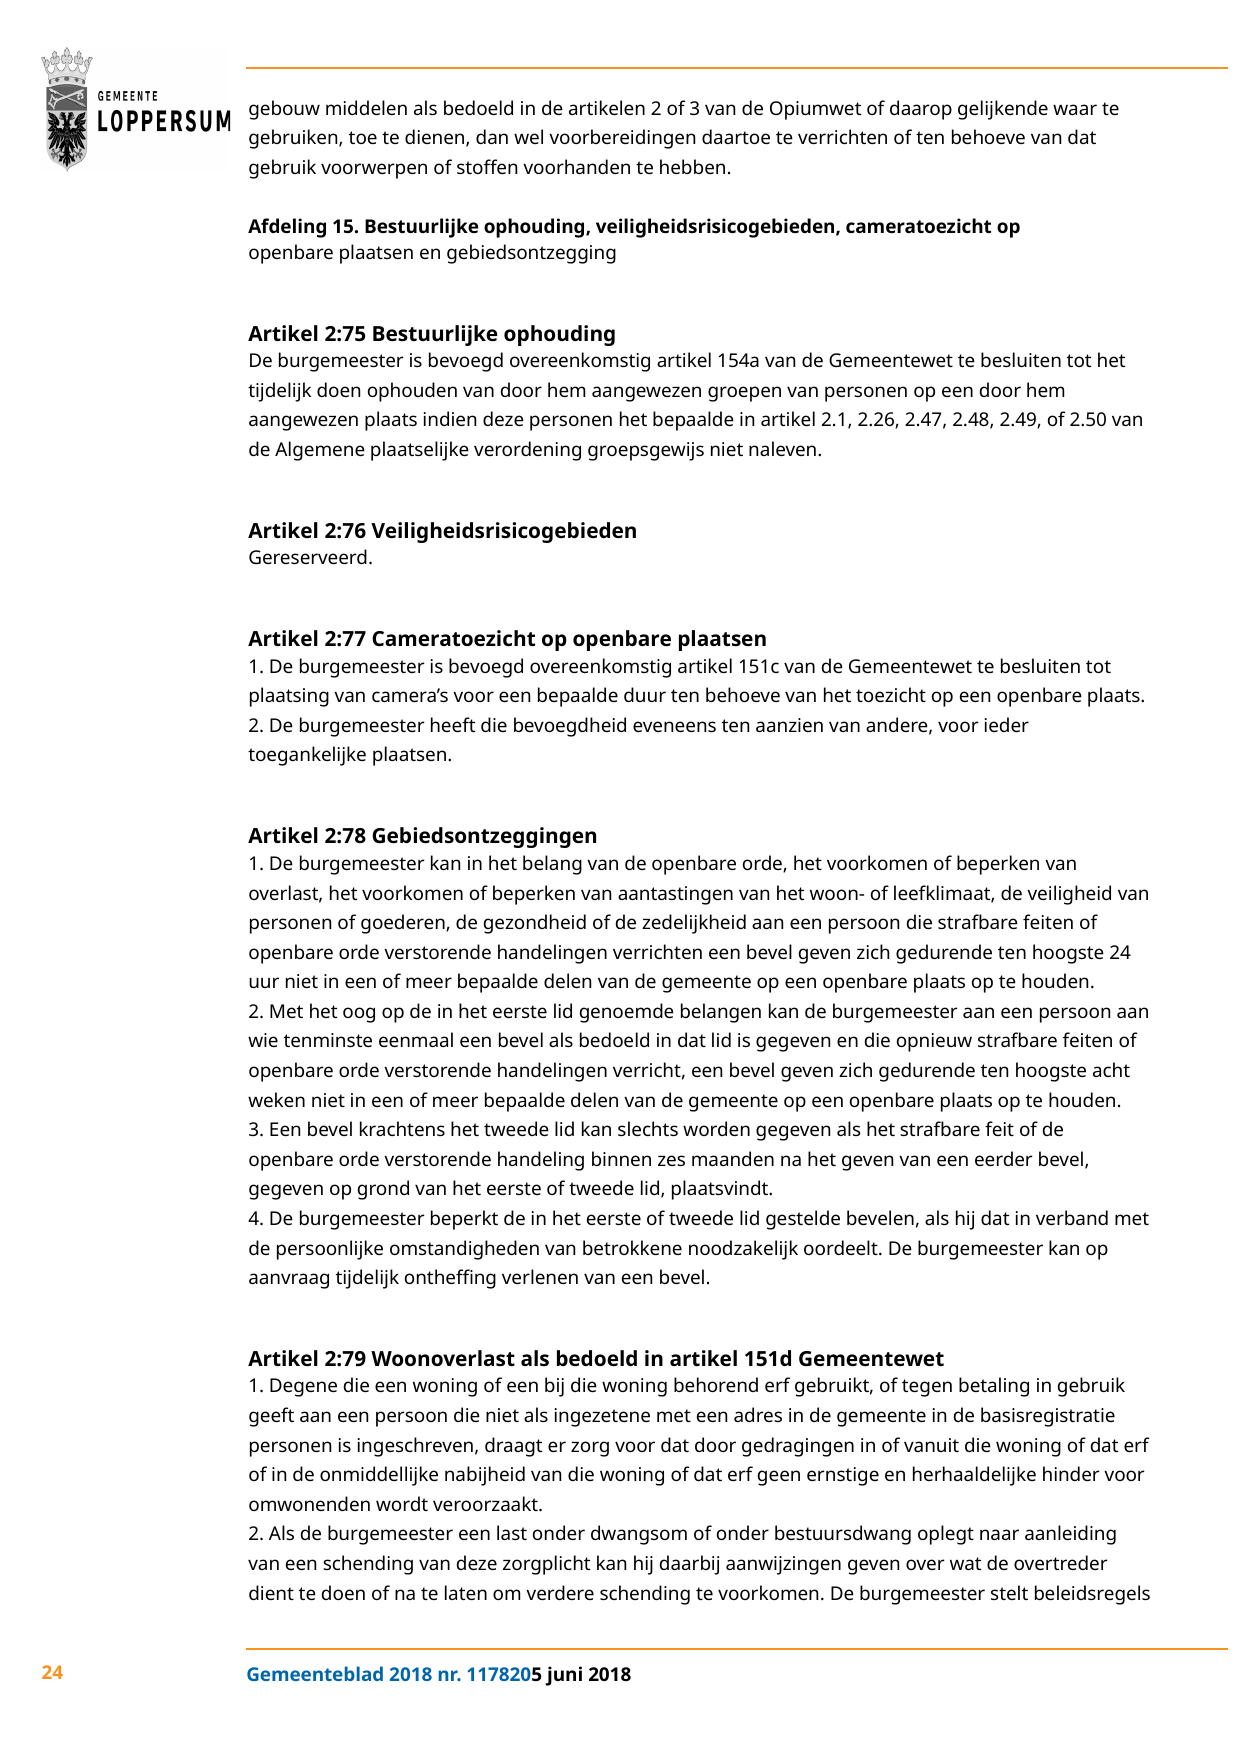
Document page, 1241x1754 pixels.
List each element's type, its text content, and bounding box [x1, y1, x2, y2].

text Gereserveerd. [248, 544, 1152, 570]
text 1. De burgemeester is bevoegd overeenkomstig artikel 151c van de Gemeentewet te besluiten tot plaatsing van camera’s voor een bepaalde duur ten behoeve van het toezicht op een openbare plaats. [248, 653, 1152, 708]
text Afdeling 15. Bestuurlijke ophouding, veiligheidsrisicogebieden, cameratoezicht op [248, 213, 1152, 239]
text Artikel 2:79 Woonoverlast als bedoeld in artikel 151d Gemeentewet [248, 1344, 1152, 1373]
text Artikel 2:77 Cameratoezicht op openbare plaatsen [248, 624, 1152, 653]
text 4. De burgemeester beperkt de in het eerste of tweede lid gestelde bevelen, als hij dat in verband met de persoonlijke omstandigheden van betrokkene noodzakelijk oordeelt. De burgemeester kan op aanvraag tijdelijk ontheffing verlenen van een bevel. [248, 1205, 1152, 1290]
text 1. Degene die een woning of een bij die woning behorend erf gebruikt, of tegen betaling in gebruik geeft aan een persoon die niet als ingezetene met een adres in de gemeente in de basisregistratie personen is ingeschreven, draagt er zorg voor dat door gedragingen in of vanuit die woning of dat erf of in de onmiddellijke nabijheid van die woning of dat erf geen ernstige en herhaaldelijke hinder voor omwonenden wordt veroorzaakt. [248, 1373, 1152, 1517]
text 2. De burgemeester heeft die bevoegdheid eveneens ten aanzien van andere, voor ieder toegankelijke plaatsen. [248, 712, 1152, 767]
text 3. Een bevel krachtens het tweede lid kan slechts worden gegeven als het strafbare feit of de openbare orde verstorende handeling binnen zes maanden na het geven van een eerder bevel, gegeven op grond van het eerste of tweede lid, plaatsvindt. [248, 1116, 1152, 1201]
text 2. Als de burgemeester een last onder dwangsom of onder bestuursdwang oplegt naar aanleiding van een schending van deze zorgplicht kan hij daarbij aanwijzingen geven over wat de overtreder dient te doen of na te laten om verdere schending te voorkomen. De burgemeester stelt beleidsregels [248, 1521, 1152, 1606]
text Artikel 2:75 Bestuurlijke ophouding [248, 319, 1152, 347]
text Artikel 2:78 Gebiedsontzeggingen [248, 822, 1152, 850]
text 1. De burgemeester kan in het belang van de openbare orde, het voorkomen of beperken van overlast, het voorkomen of beperken van aantastingen van het woon- of leefklimaat, de veiligheid van personen of goederen, de gezondheid of de zedelijkheid aan een persoon die strafbare feiten of openbare orde verstorende handelingen verrichten een bevel geven zich gedurende ten hoogste 24 uur niet in een of meer bepaalde delen van de gemeente op een openbare plaats op te houden. [248, 850, 1152, 994]
text gebouw middelen als bedoeld in de artikelen 2 of 3 van de Opiumwet of daarop gelijkende waar te gebruiken, toe te dienen, dan wel voorbereidingen daartoe te verrichten of ten behoeve van dat gebruik voorwerpen of stoffen voorhanden te hebben. [248, 95, 1152, 180]
text Artikel 2:76 Veiligheidsrisicogebieden [248, 516, 1152, 544]
text 2. Met het oog op de in het eerste lid genoemde belangen kan de burgemeester aan een persoon aan wie tenminste eenmaal een bevel als bedoeld in dat lid is gegeven en die opnieuw strafbare feiten of openbare orde verstorende handelingen verricht, een bevel geven zich gedurende ten hoogste acht weken niet in een of meer bepaalde delen van de gemeente op een openbare plaats op te houden. [248, 998, 1152, 1112]
text openbare plaatsen en gebiedsontzegging [248, 239, 1152, 264]
picture [41, 47, 231, 172]
text De burgemeester is bevoegd overeenkomstig artikel 154a van de Gemeentewet te besluiten tot het tijdelijk doen ophouden van door hem aangewezen groepen van personen op een door hem aangewezen plaats indien deze personen het bepaalde in artikel 2.1, 2.26, 2.47, 2.48, 2.49, of 2.50 van de Algemene plaatselijke verordening groepsgewijs niet naleven. [248, 347, 1152, 462]
